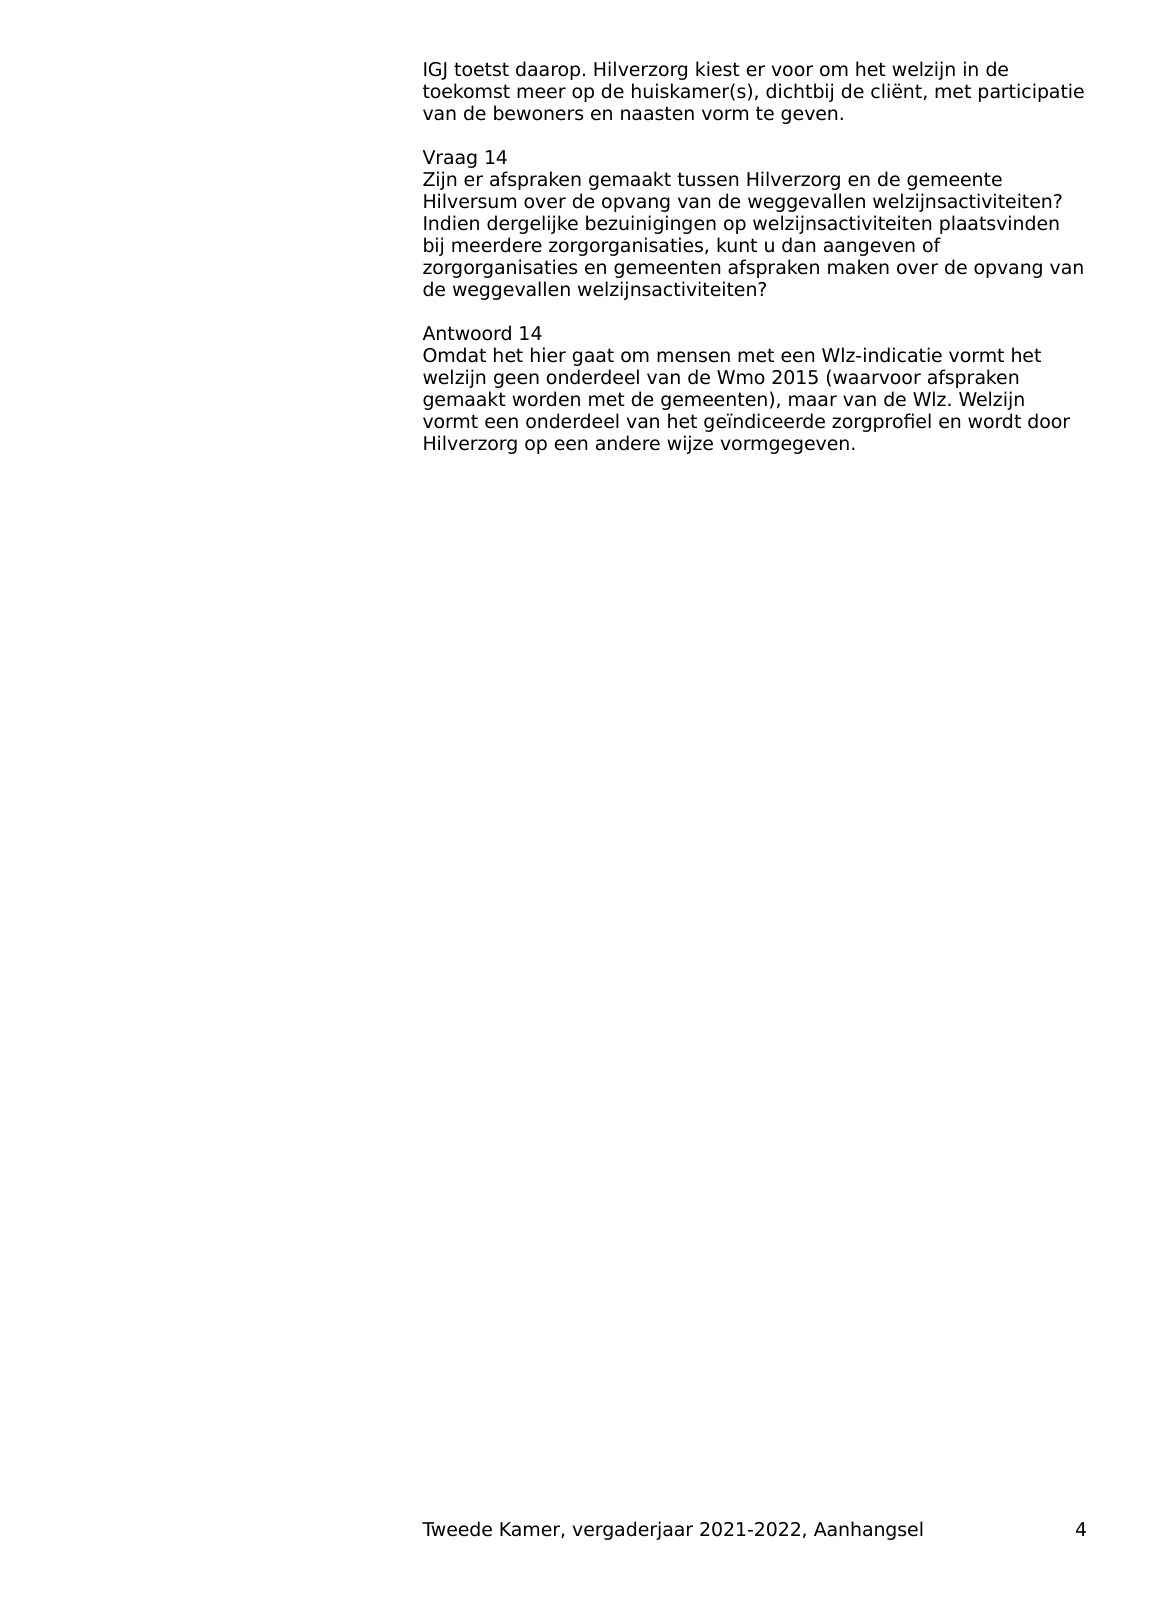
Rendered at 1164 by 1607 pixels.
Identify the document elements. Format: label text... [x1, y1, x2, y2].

text Antwoord 14 [422, 323, 1087, 345]
text IGJ toetst daarop. Hilverzorg kiest er voor om het welzijn in de toekomst meer op de huiskamer(s), dichtbij de cliënt, met participatie van de bewoners en naasten vorm te geven. [422, 59, 1087, 125]
text Omdat het hier gaat om mensen met een Wlz-indicatie vormt het welzijn geen onderdeel van de Wmo 2015 (waarvoor afspraken gemaakt worden met de gemeenten), maar van de Wlz. Welzijn vormt een onderdeel van het geïndiceerde zorgprofiel en wordt door Hilverzorg op een andere wijze vormgegeven. [422, 345, 1087, 455]
text Vraag 14 [422, 147, 1087, 169]
text Zijn er afspraken gemaakt tussen Hilverzorg en de gemeente Hilversum over de opvang van de weggevallen welzijnsactiviteiten? Indien dergelijke bezuinigingen op welzijnsactiviteiten plaatsvinden bij meerdere zorgorganisaties, kunt u dan aangeven of zorgorganisaties en gemeenten afspraken maken over de opvang van de weggevallen welzijnsactiviteiten? [422, 169, 1087, 301]
